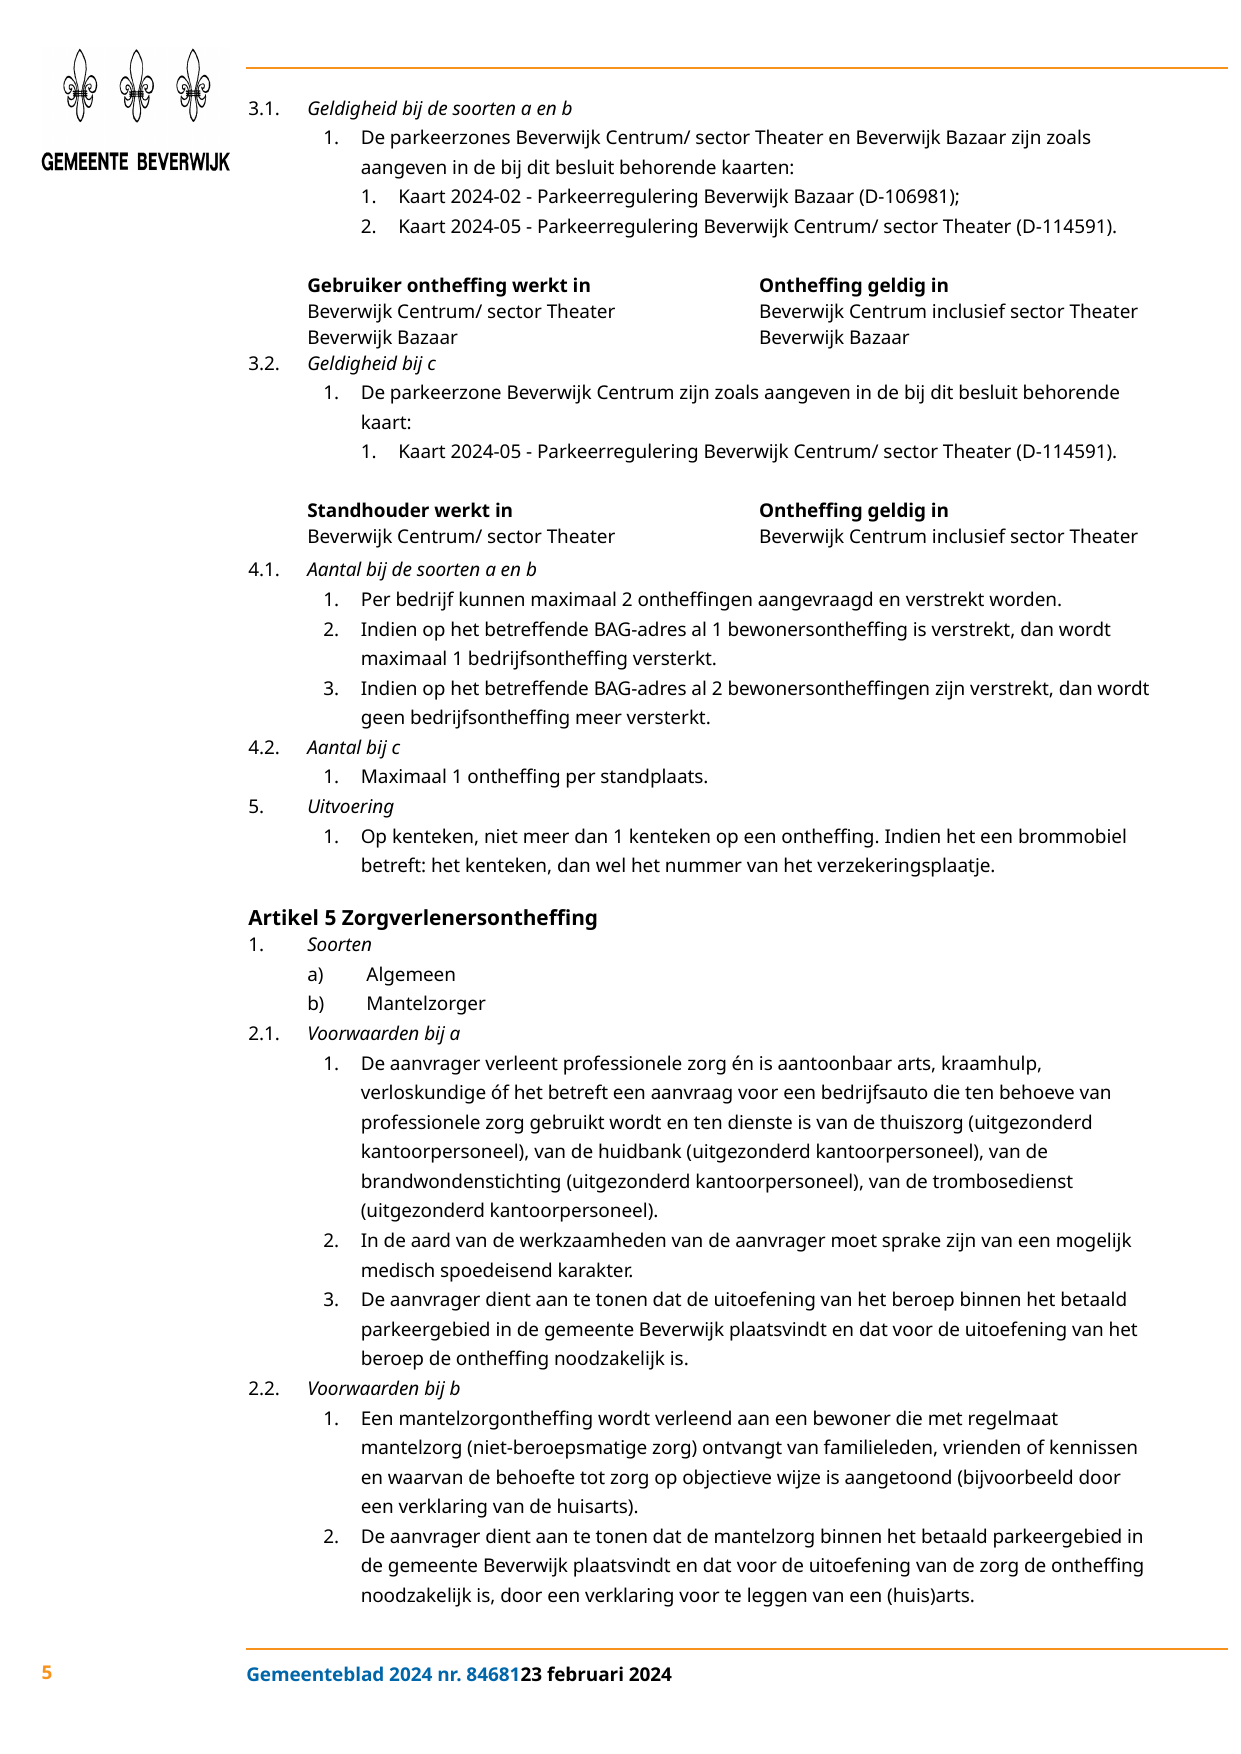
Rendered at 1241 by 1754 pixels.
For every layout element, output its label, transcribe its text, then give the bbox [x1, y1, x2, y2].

list Algemeen [307, 961, 1152, 987]
table_header Ontheffing geldig in [759, 498, 1211, 523]
table_header Gebruiker ontheffing werkt in [307, 273, 759, 298]
list Maximaal 1 ontheffing per standplaats. [323, 764, 1152, 789]
text Artikel 5 Zorgverlenersontheffing [248, 903, 1152, 931]
list Een mantelzorgontheffing wordt verleend aan een bewoner die met regelmaat mantelzorg (niet-beroepsmatige zorg) ontvangt van familieleden, vrienden of kennissen en waarvan de behoefte tot zorg op objectieve wijze is aangetoond (bijvoorbeeld door een verklaring van de huisarts). [323, 1405, 1152, 1519]
table_cell Beverwijk Centrum inclusief sector Theater [759, 524, 1211, 549]
list Kaart 2024-05 - Parkeerregulering Beverwijk Centrum/ sector Theater (D-114591). [361, 213, 1152, 239]
list De aanvrager dient aan te tonen dat de mantelzorg binnen het betaald parkeergebied in de gemeente Beverwijk plaatsvindt en dat voor de uitoefening van de zorg de ontheffing noodzakelijk is, door een verklaring voor te leggen van een (huis)arts. [323, 1523, 1152, 1608]
list Indien op het betreffende BAG-adres al 1 bewonersontheffing is verstrekt, dan wordt maximaal 1 bedrijfsontheffing versterkt. [323, 616, 1152, 671]
list Kaart 2024-05 - Parkeerregulering Beverwijk Centrum/ sector Theater (D-114591). [361, 438, 1152, 464]
list Soorten [248, 931, 1152, 957]
table_header Ontheffing geldig in [759, 273, 1211, 298]
list Geldigheid bij de soorten a en b [248, 95, 1152, 121]
list Geldigheid bij c [248, 350, 1152, 375]
list Uitvoering [248, 793, 1152, 819]
table_cell Beverwijk Centrum/ sector Theater [307, 524, 759, 549]
list Aantal bij de soorten a en b [248, 557, 1152, 582]
list Mantelzorger [307, 991, 1152, 1016]
list Indien op het betreffende BAG-adres al 2 bewonersontheffingen zijn verstrekt, dan wordt geen bedrijfsontheffing meer versterkt. [323, 675, 1152, 730]
list In de aard van de werkzaamheden van de aanvrager moet sprake zijn van een mogelijk medisch spoedeisend karakter. [323, 1227, 1152, 1282]
table_cell Beverwijk Bazaar [759, 324, 1211, 349]
table_cell Beverwijk Bazaar [307, 324, 759, 349]
table_cell Beverwijk Centrum inclusief sector Theater [759, 298, 1211, 324]
list De parkeerzone Beverwijk Centrum zijn zoals aangeven in de bij dit besluit behorende kaart: [323, 379, 1152, 434]
table_cell Beverwijk Centrum/ sector Theater [307, 298, 759, 324]
list De aanvrager verleent professionele zorg én is aantoonbaar arts, kraamhulp, verloskundige óf het betreft een aanvraag voor een bedrijfsauto die ten behoeve van professionele zorg gebruikt wordt en ten dienste is van de thuiszorg (uitgezonderd kantoorpersoneel), van de huidbank (uitgezonderd kantoorpersoneel), van de brandwondenstichting (uitgezonderd kantoorpersoneel), van de trombosedienst (uitgezonderd kantoorpersoneel). [323, 1050, 1152, 1223]
table_header Standhouder werkt in [307, 498, 759, 523]
list De parkeerzones Beverwijk Centrum/ sector Theater en Beverwijk Bazaar zijn zoals aangeven in de bij dit besluit behorende kaarten: [323, 124, 1152, 180]
list Aantal bij c [248, 734, 1152, 760]
picture [41, 47, 231, 172]
list Kaart 2024-02 - Parkeerregulering Beverwijk Bazaar (D-106981); [361, 183, 1152, 209]
list Voorwaarden bij a [248, 1020, 1152, 1046]
list De aanvrager dient aan te tonen dat de uitoefening van het beroep binnen het betaald parkeergebied in de gemeente Beverwijk plaatsvindt en dat voor de uitoefening van het beroep de ontheffing noodzakelijk is. [323, 1286, 1152, 1371]
list Voorwaarden bij b [248, 1375, 1152, 1401]
list Per bedrijf kunnen maximaal 2 ontheffingen aangevraagd en verstrekt worden. [323, 586, 1152, 612]
list Op kenteken, niet meer dan 1 kenteken op een ontheffing. Indien het een brommobiel betreft: het kenteken, dan wel het nummer van het verzekeringsplaatje. [323, 823, 1152, 878]
